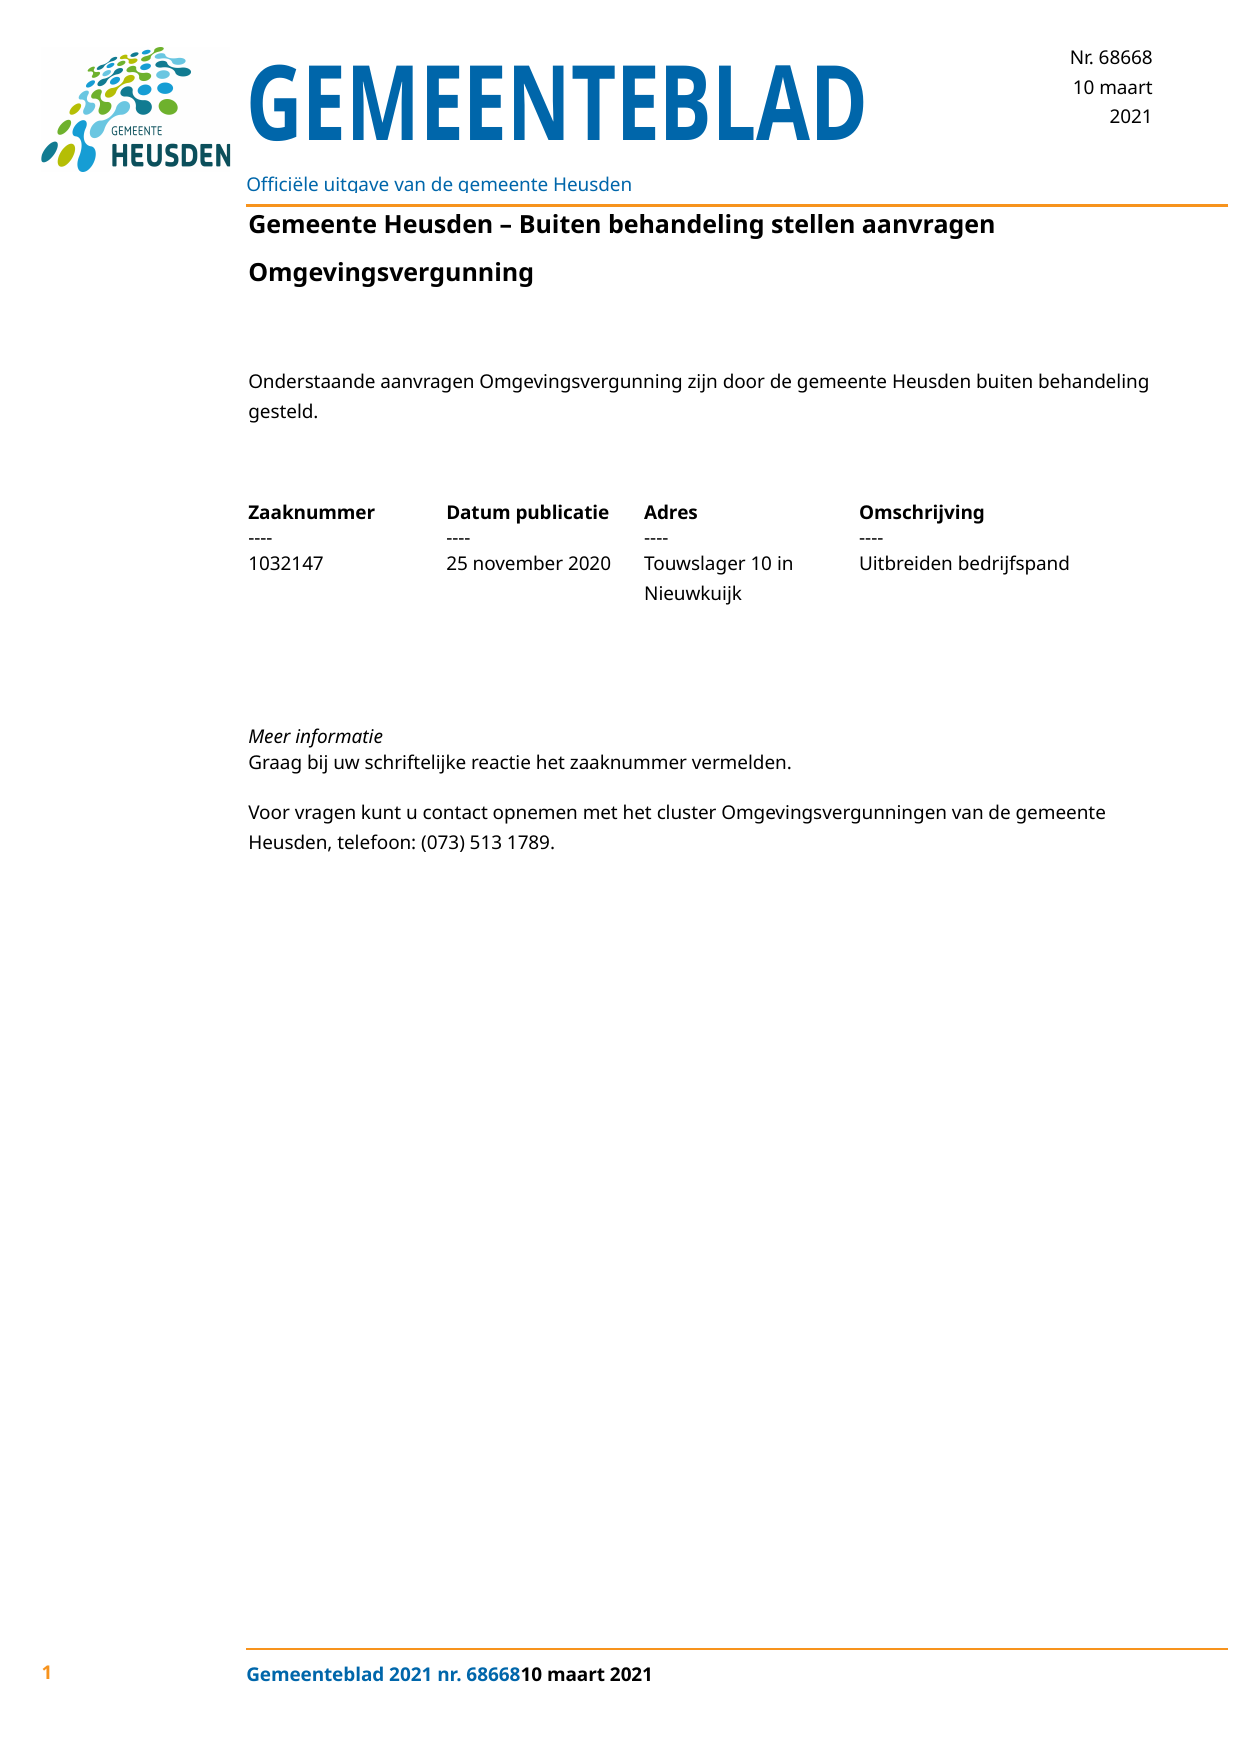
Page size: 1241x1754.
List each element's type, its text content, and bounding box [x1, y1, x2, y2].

text Graag bij uw schriftelijke reactie het zaaknummer vermelden. [248, 749, 1152, 775]
picture [41, 47, 231, 172]
table_cell ---- [248, 525, 446, 550]
table_cell 25 november 2020 [446, 550, 644, 606]
table_cell ---- [446, 525, 644, 550]
table_header Datum publicatie [446, 499, 644, 524]
text Onderstaande aanvragen Omgevingsvergunning zijn door de gemeente Heusden buiten behandeling gesteld. [248, 368, 1152, 424]
table_cell ---- [644, 525, 859, 550]
table_cell Uitbreiden bedrijfspand [859, 550, 1152, 606]
table_cell Touwslager 10 in Nieuwkuijk [644, 550, 859, 606]
text Gemeente Heusden – Buiten behandeling stellen aanvragen Omgevingsvergunning [248, 207, 1152, 288]
text Voor vragen kunt u contact opnemen met het cluster Omgevingsvergunningen van de gemeente Heusden, telefoon: (073) 513 1789. [248, 799, 1152, 855]
text Meer informatie [248, 723, 1152, 749]
table_cell ---- [859, 525, 1152, 550]
table_header Omschrijving [859, 499, 1152, 524]
table_header Zaaknummer [248, 499, 446, 524]
table_header Adres [644, 499, 859, 524]
table_cell 1032147 [248, 550, 446, 606]
